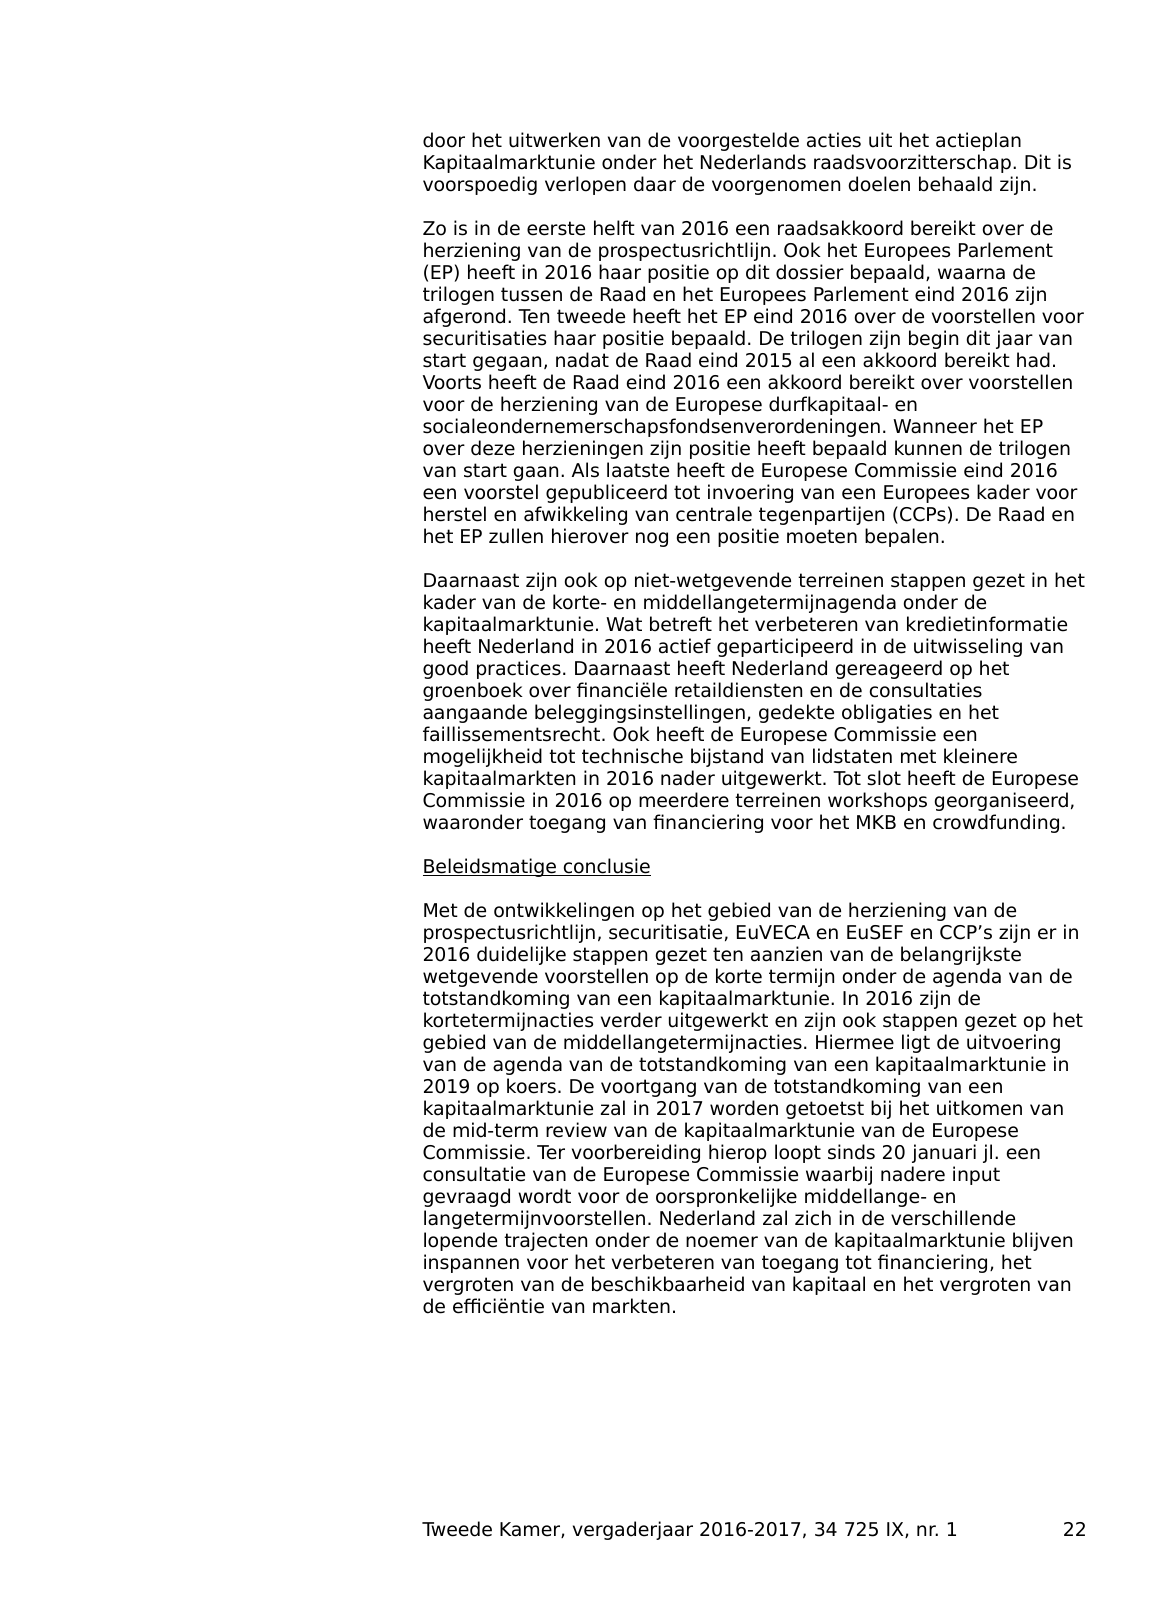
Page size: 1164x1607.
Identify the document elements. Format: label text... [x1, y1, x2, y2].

text Daarnaast zijn ook op niet-wetgevende terreinen stappen gezet in het kader van de korte- en middellangetermijnagenda onder de kapitaalmarktunie. Wat betreft het verbeteren van kredietinformatie heeft Nederland in 2016 actief geparticipeerd in de uitwisseling van good practices. Daarnaast heeft Nederland gereageerd op het groenboek over financiële retaildiensten en de consultaties aangaande beleggingsinstellingen, gedekte obligaties en het faillissementsrecht. Ook heeft de Europese Commissie een mogelijkheid tot technische bijstand van lidstaten met kleinere kapitaalmarkten in 2016 nader uitgewerkt. Tot slot heeft de Europese Commissie in 2016 op meerdere terreinen workshops georganiseerd, waaronder toegang van financiering voor het MKB en crowdfunding. [422, 570, 1087, 834]
text door het uitwerken van de voorgestelde acties uit het actieplan Kapitaalmarktunie onder het Nederlands raadsvoorzitterschap. Dit is voorspoedig verlopen daar de voorgenomen doelen behaald zijn. [422, 130, 1087, 196]
subtitle Beleidsmatige conclusie [422, 856, 1087, 878]
text Zo is in de eerste helft van 2016 een raadsakkoord bereikt over de herziening van de prospectusrichtlijn. Ook het Europees Parlement (EP) heeft in 2016 haar positie op dit dossier bepaald, waarna de trilogen tussen de Raad en het Europees Parlement eind 2016 zijn afgerond. Ten tweede heeft het EP eind 2016 over de voorstellen voor securitisaties haar positie bepaald. De trilogen zijn begin dit jaar van start gegaan, nadat de Raad eind 2015 al een akkoord bereikt had. Voorts heeft de Raad eind 2016 een akkoord bereikt over voorstellen voor de herziening van de Europese durfkapitaal- en socialeondernemerschapsfondsenverordeningen. Wanneer het EP over deze herzieningen zijn positie heeft bepaald kunnen de trilogen van start gaan. Als laatste heeft de Europese Commissie eind 2016 een voorstel gepubliceerd tot invoering van een Europees kader voor herstel en afwikkeling van centrale tegenpartijen (CCPs). De Raad en het EP zullen hierover nog een positie moeten bepalen. [422, 218, 1087, 548]
text Met de ontwikkelingen op het gebied van de herziening van de prospectusrichtlijn, securitisatie, EuVECA en EuSEF en CCP’s zijn er in 2016 duidelijke stappen gezet ten aanzien van de belangrijkste wetgevende voorstellen op de korte termijn onder de agenda van de totstandkoming van een kapitaalmarktunie. In 2016 zijn de kortetermijnacties verder uitgewerkt en zijn ook stappen gezet op het gebied van de middellangetermijnacties. Hiermee ligt de uitvoering van de agenda van de totstandkoming van een kapitaalmarktunie in 2019 op koers. De voortgang van de totstandkoming van een kapitaalmarktunie zal in 2017 worden getoetst bij het uitkomen van de mid-term review van de kapitaalmarktunie van de Europese Commissie. Ter voorbereiding hierop loopt sinds 20 januari jl. een consultatie van de Europese Commissie waarbij nadere input gevraagd wordt voor de oorspronkelijke middellange- en langetermijnvoorstellen. Nederland zal zich in de verschillende lopende trajecten onder de noemer van de kapitaalmarktunie blijven inspannen voor het verbeteren van toegang tot financiering, het vergroten van de beschikbaarheid van kapitaal en het vergroten van de efficiëntie van markten. [422, 900, 1087, 1318]
